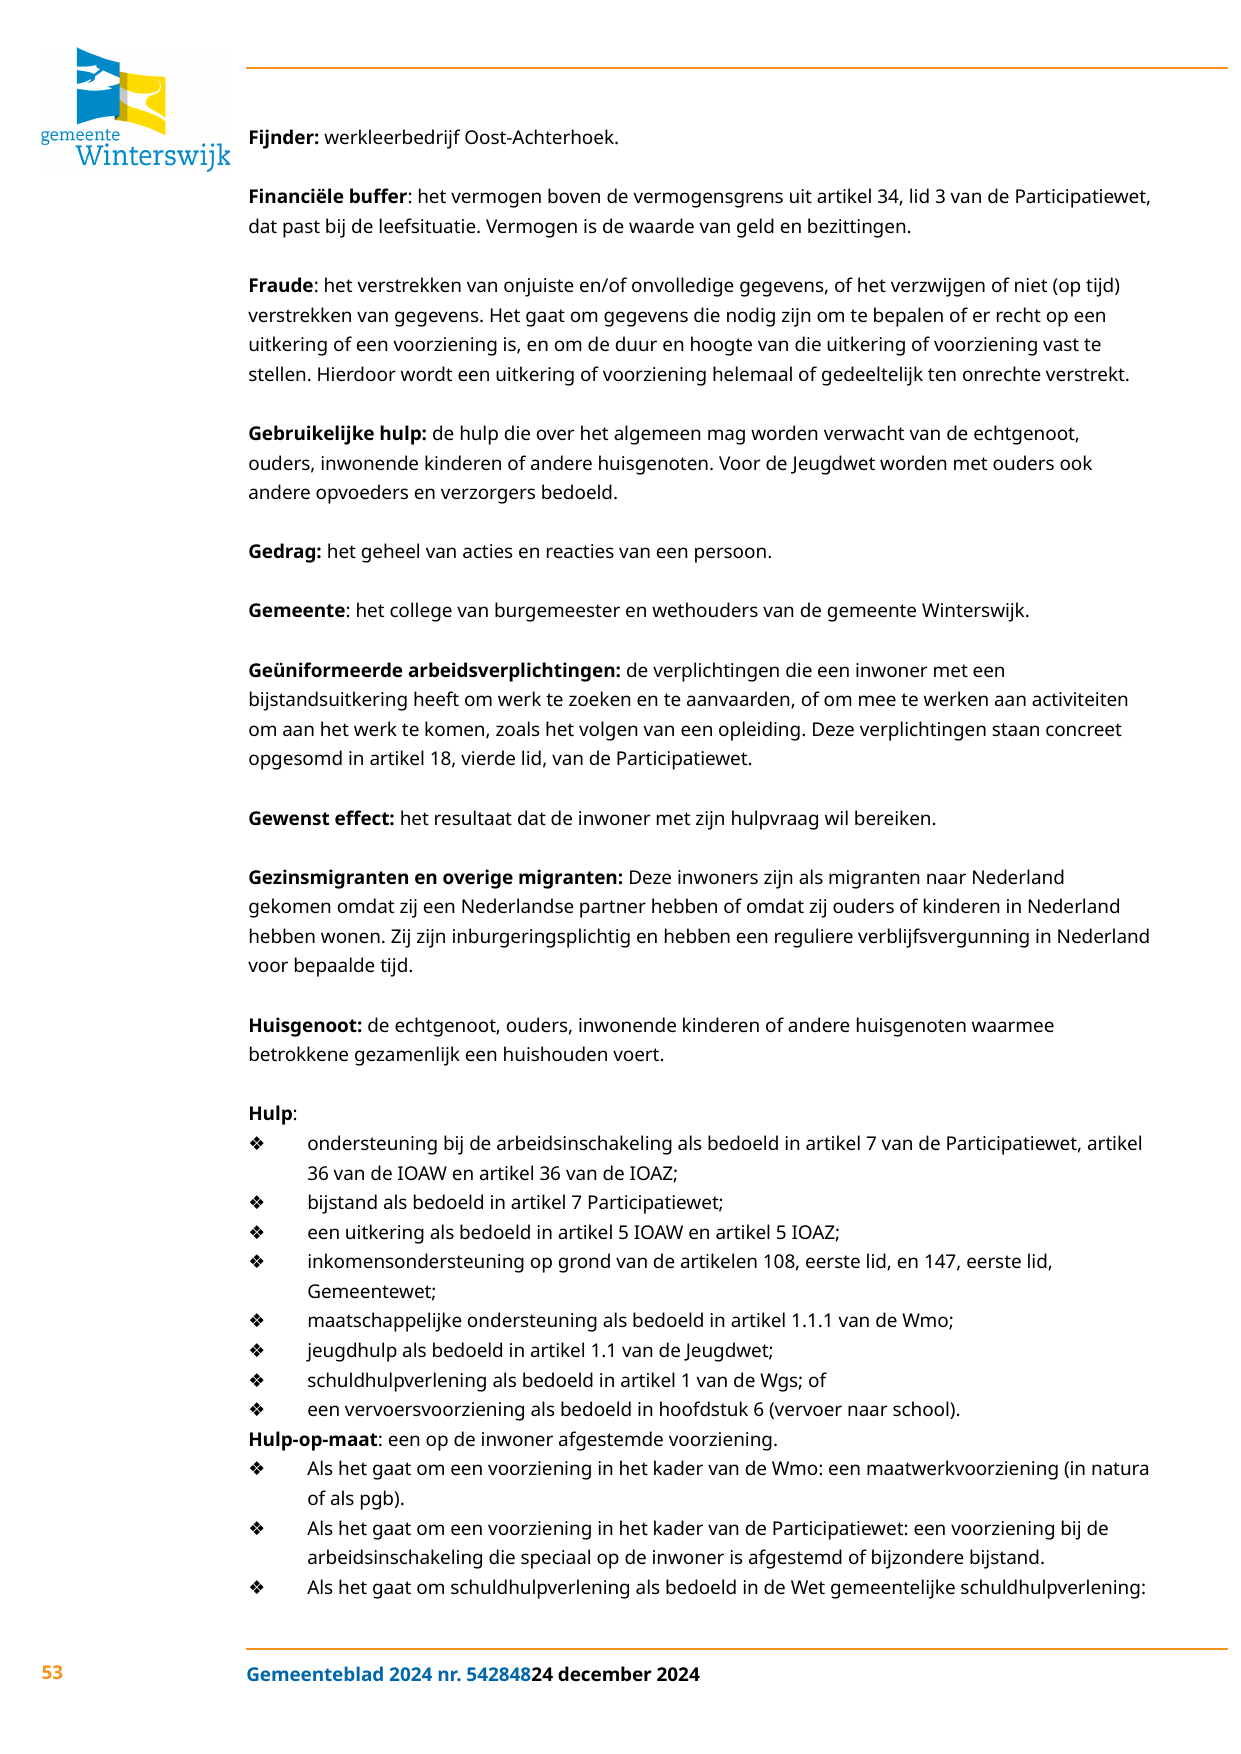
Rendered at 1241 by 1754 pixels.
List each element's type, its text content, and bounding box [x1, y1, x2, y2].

text Hulp-op-maat: een op de inwoner afgestemde voorziening. [248, 1426, 1152, 1452]
text Gezinsmigranten en overige migranten: Deze inwoners zijn als migranten naar Nederland gekomen omdat zij een Nederlandse partner hebben of omdat zij ouders of kinderen in Nederland hebben wonen. Zij zijn inburgeringsplichtig en hebben een reguliere verblijfsvergunning in Nederland voor bepaalde tijd. [248, 864, 1152, 978]
picture [225, 153, 231, 162]
text Geüniformeerde arbeidsverplichtingen: de verplichtingen die een inwoner met een bijstandsuitkering heeft om werk te zoeken en te aanvaarden, of om mee te werken aan activiteiten om aan het werk te komen, zoals het volgen van een opleiding. Deze verplichtingen staan concreet opgesomd in artikel 18, vierde lid, van de Participatiewet. [248, 657, 1152, 771]
text Gemeente: het college van burgemeester en wethouders van de gemeente Winterswijk. [248, 598, 1152, 623]
text Gebruikelijke hulp: de hulp die over het algemeen mag worden verwacht van de echtgenoot, ouders, inwonende kinderen of andere huisgenoten. Voor de Jeugdwet worden met ouders ook andere opvoeders en verzorgers bedoeld. [248, 420, 1152, 505]
text Gewenst effect: het resultaat dat de inwoner met zijn hulpvraag wil bereiken. [248, 805, 1152, 831]
list schuldhulpverlening als bedoeld in artikel 1 van de Wgs; of [248, 1367, 1152, 1393]
picture [41, 47, 231, 172]
list Als het gaat om een voorziening in het kader van de Participatiewet: een voorziening bij de arbeidsinschakeling die speciaal op de inwoner is afgestemd of bijzondere bijstand. [248, 1515, 1152, 1570]
text Fijnder: werkleerbedrijf Oost-Achterhoek. [248, 124, 1152, 150]
text Hulp: [248, 1101, 1152, 1126]
list bijstand als bedoeld in artikel 7 Participatiewet; [248, 1189, 1152, 1215]
list ondersteuning bij de arbeidsinschakeling als bedoeld in artikel 7 van de Participatiewet, artikel 36 van de IOAW en artikel 36 van de IOAZ; [248, 1130, 1152, 1186]
text Fraude: het verstrekken van onjuiste en/of onvolledige gegevens, of het verzwijgen of niet (op tijd) verstrekken van gegevens. Het gaat om gegevens die nodig zijn om te bepalen of er recht op een uitkering of een voorziening is, en om de duur en hoogte van die uitkering of voorziening vast te stellen. Hierdoor wordt een uitkering of voorziening helemaal of gedeeltelijk ten onrechte verstrekt. [248, 272, 1152, 387]
text Huisgenoot: de echtgenoot, ouders, inwonende kinderen of andere huisgenoten waarmee betrokkene gezamenlijk een huishouden voert. [248, 1012, 1152, 1067]
list Als het gaat om een voorziening in het kader van de Wmo: een maatwerkvoorziening (in natura of als pgb). [248, 1456, 1152, 1511]
text Financiële buffer: het vermogen boven de vermogensgrens uit artikel 34, lid 3 van de Participatiewet, dat past bij de leefsituatie. Vermogen is de waarde van geld en bezittingen. [248, 183, 1152, 239]
list inkomensondersteuning op grond van de artikelen 108, eerste lid, en 147, eerste lid, Gemeentewet; [248, 1248, 1152, 1304]
text Gedrag: het geheel van acties en reacties van een persoon. [248, 538, 1152, 564]
list een vervoersvoorziening als bedoeld in hoofdstuk 6 (vervoer naar school). [248, 1396, 1152, 1422]
list maatschappelijke ondersteuning als bedoeld in artikel 1.1.1 van de Wmo; [248, 1308, 1152, 1333]
list een uitkering als bedoeld in artikel 5 IOAW en artikel 5 IOAZ; [248, 1219, 1152, 1245]
list jeugdhulp als bedoeld in artikel 1.1 van de Jeugdwet; [248, 1337, 1152, 1363]
list Als het gaat om schuldhulpverlening als bedoeld in de Wet gemeentelijke schuldhulpverlening: [248, 1574, 1152, 1600]
